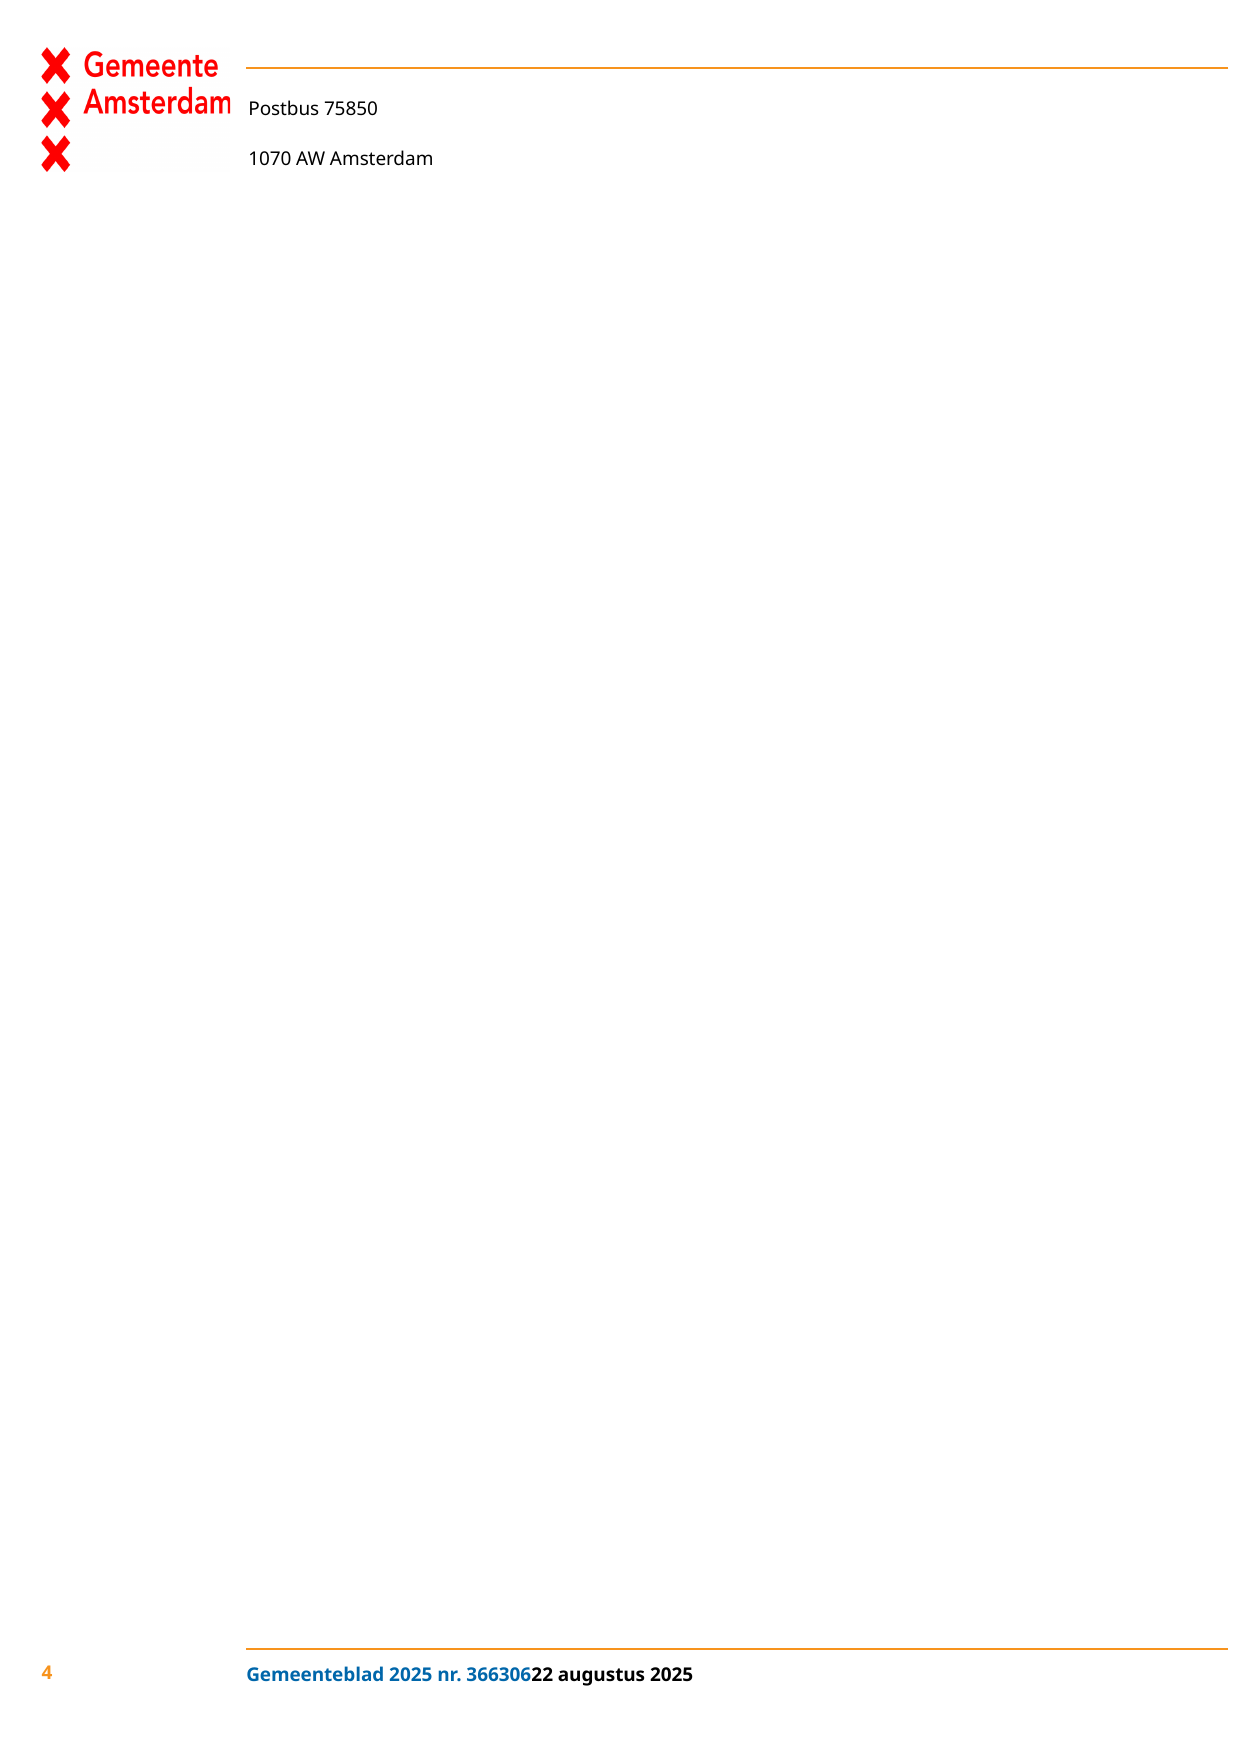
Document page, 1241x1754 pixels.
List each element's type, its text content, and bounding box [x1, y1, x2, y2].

text Postbus 75850 [248, 95, 1152, 121]
picture [41, 47, 231, 172]
text 1070 AW Amsterdam [248, 145, 1152, 171]
